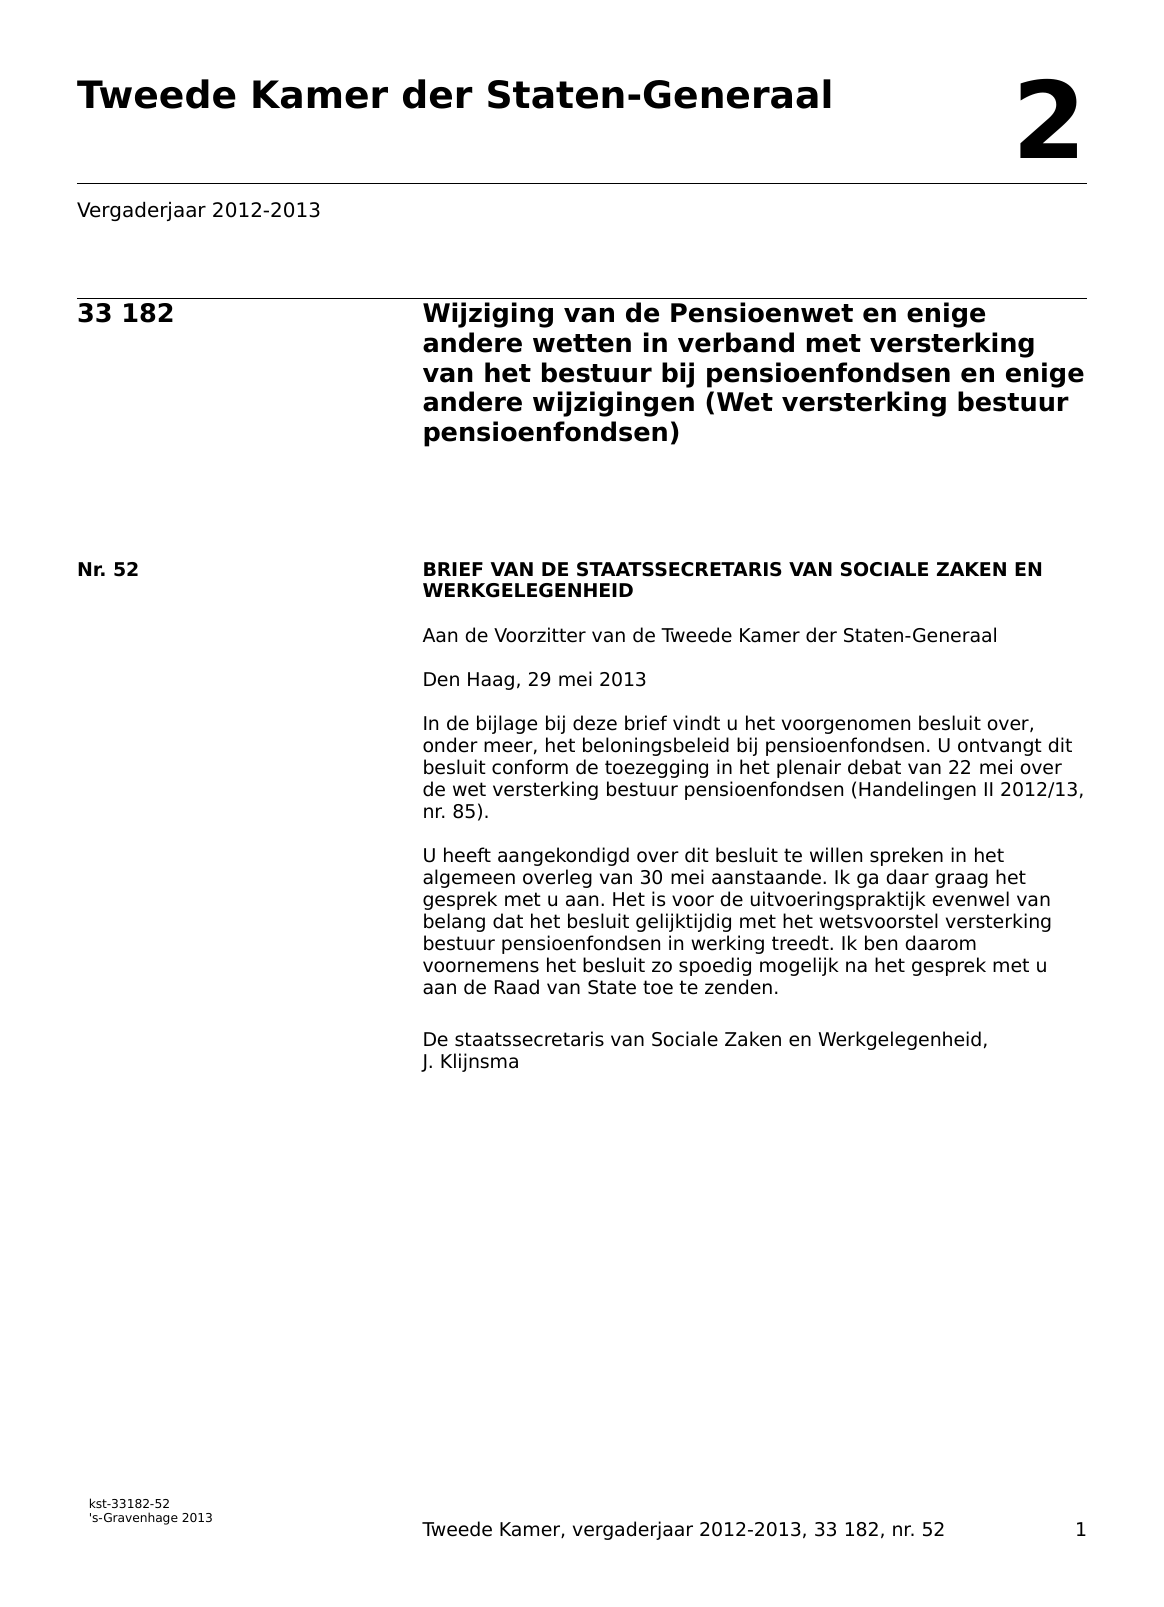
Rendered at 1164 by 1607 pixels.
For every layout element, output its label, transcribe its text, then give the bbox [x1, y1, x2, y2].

text Aan de Voorzitter van de Tweede Kamer der Staten-Generaal [422, 624, 1087, 647]
text Den Haag, 29 mei 2013 [422, 669, 1087, 691]
subtitle Nr. 52 BRIEF VAN DE STAATSSECRETARIS VAN SOCIALE ZAKEN EN WERKGELEGENHEID [77, 558, 1087, 602]
text In de bijlage bij deze brief vindt u het voorgenomen besluit over, onder meer, het beloningsbeleid bij pensioenfondsen. U ontvangt dit besluit conform de toezegging in het plenair debat van 22 mei over de wet versterking bestuur pensioenfondsen (Handelingen II 2012/13, nr. 85). [422, 713, 1087, 823]
table_header 2 [886, 59, 1087, 183]
table_header Tweede Kamer der Staten-Generaal [77, 59, 886, 183]
text De staatssecretaris van Sociale Zaken en Werkgelegenheid, J. Klijnsma [422, 1029, 1087, 1073]
text 's-Gravenhage 2013 [88, 1511, 323, 1525]
table_cell Vergaderjaar 2012-2013 [77, 184, 1087, 298]
subtitle 33 182 Wijziging van de Pensioenwet en enige andere wetten in verband met versterking van het bestuur bij pensioenfondsen en enige andere wijzigingen (Wet versterking bestuur pensioenfondsen) [77, 299, 1087, 447]
text kst-33182-52 [88, 1497, 323, 1511]
text U heeft aangekondigd over dit besluit te willen spreken in het algemeen overleg van 30 mei aanstaande. Ik ga daar graag het gesprek met u aan. Het is voor de uitvoeringspraktijk evenwel van belang dat het besluit gelijktijdig met het wetsvoorstel versterking bestuur pensioenfondsen in werking treedt. Ik ben daarom voornemens het besluit zo spoedig mogelijk na het gesprek met u aan de Raad van State toe te zenden. [422, 845, 1087, 999]
